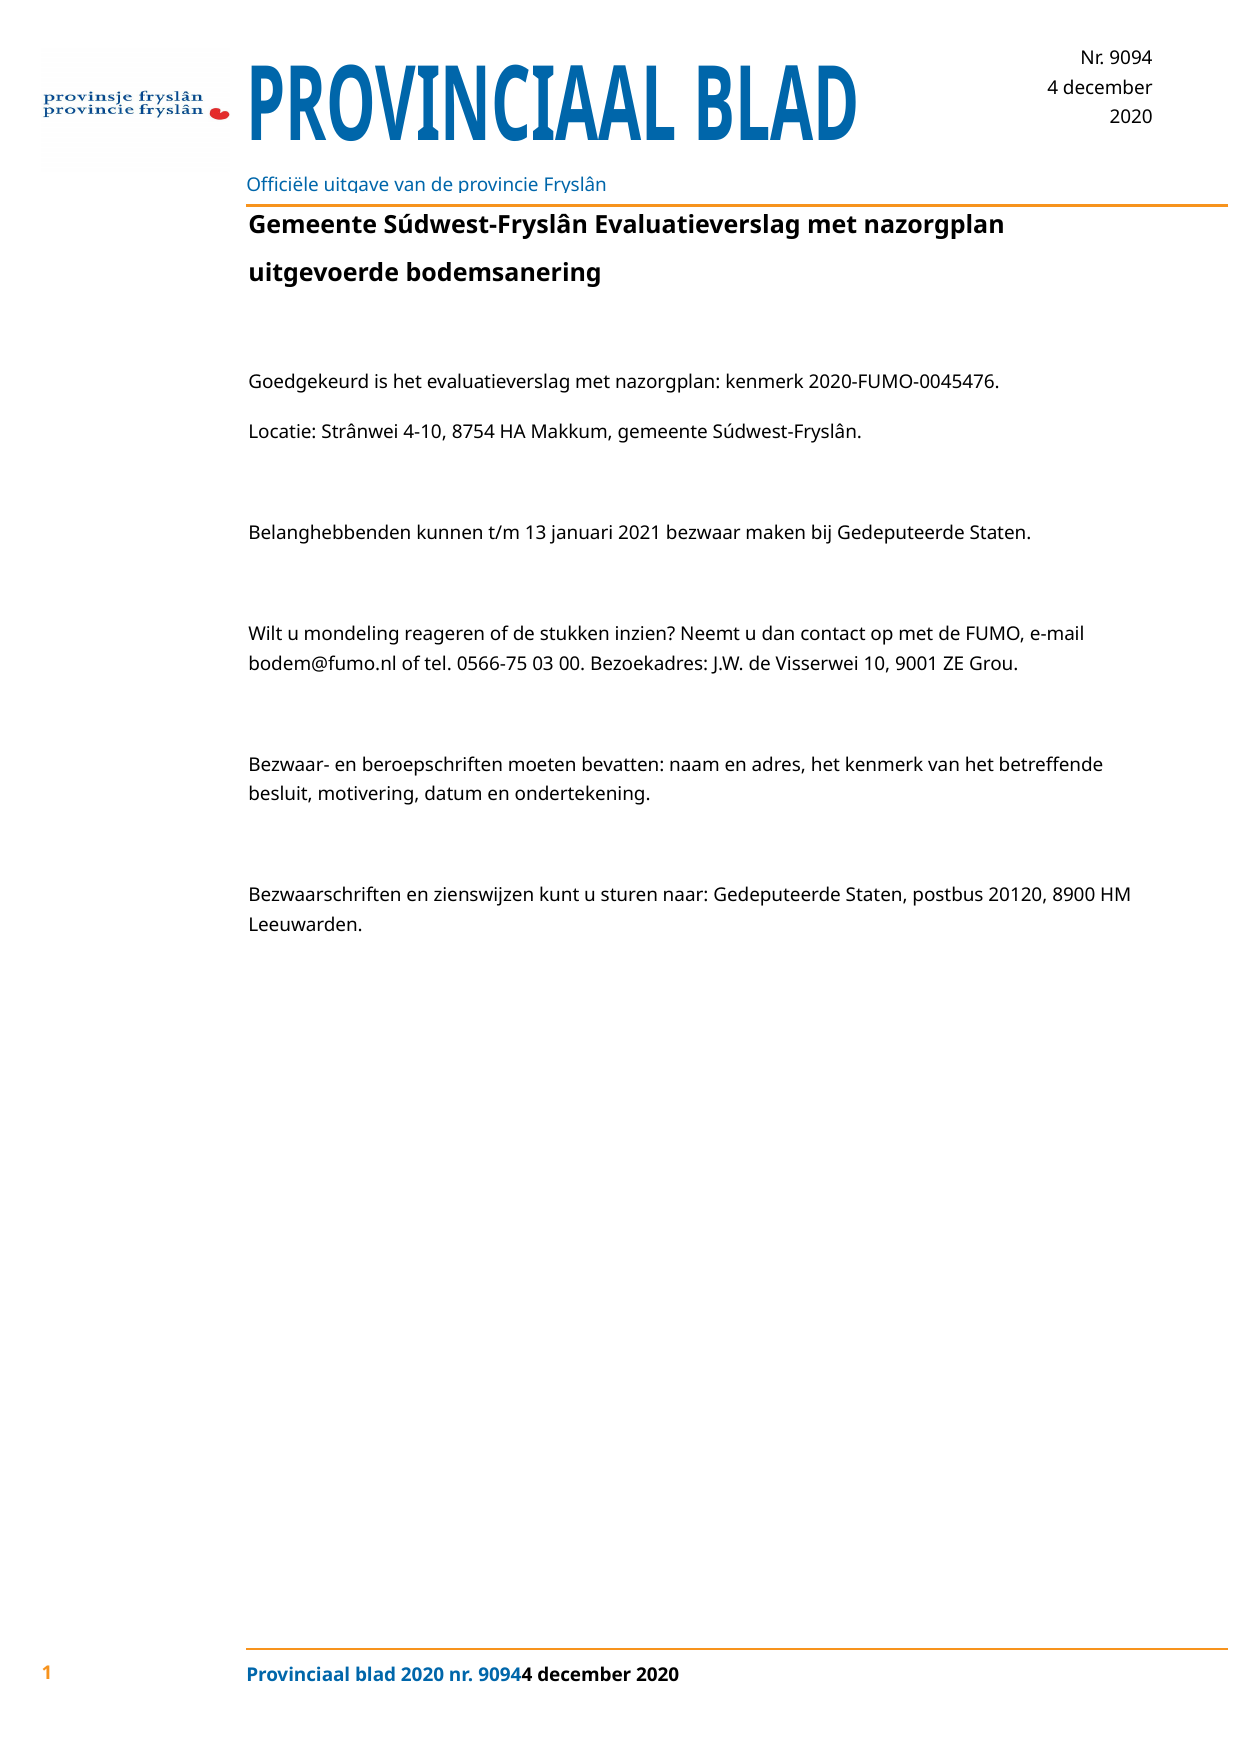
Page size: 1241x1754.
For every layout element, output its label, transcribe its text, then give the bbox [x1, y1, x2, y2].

picture [41, 47, 231, 172]
text Goedgekeurd is het evaluatieverslag met nazorgplan: kenmerk 2020-FUMO-0045476. [248, 368, 1152, 394]
text Locatie: Strânwei 4-10, 8754 HA Makkum, gemeente Súdwest-Fryslân. [248, 419, 1152, 444]
text Gemeente Súdwest-Fryslân Evaluatieverslag met nazorgplan uitgevoerde bodemsanering [248, 207, 1152, 288]
text Wilt u mondeling reageren of de stukken inzien? Neemt u dan contact op met de FUMO, e-mail bodem@fumo.nl of tel. 0566-75 03 00. Bezoekadres: J.W. de Visserwei 10, 9001 ZE Grou. [248, 620, 1152, 676]
text Bezwaar- en beroepschriften moeten bevatten: naam en adres, het kenmerk van het betreffende besluit, motivering, datum en ondertekening. [248, 751, 1152, 806]
text Bezwaarschriften en zienswijzen kunt u sturen naar: Gedeputeerde Staten, postbus 20120, 8900 HM Leeuwarden. [248, 881, 1152, 937]
text Belanghebbenden kunnen t/m 13 januari 2021 bezwaar maken bij Gedeputeerde Staten. [248, 519, 1152, 545]
